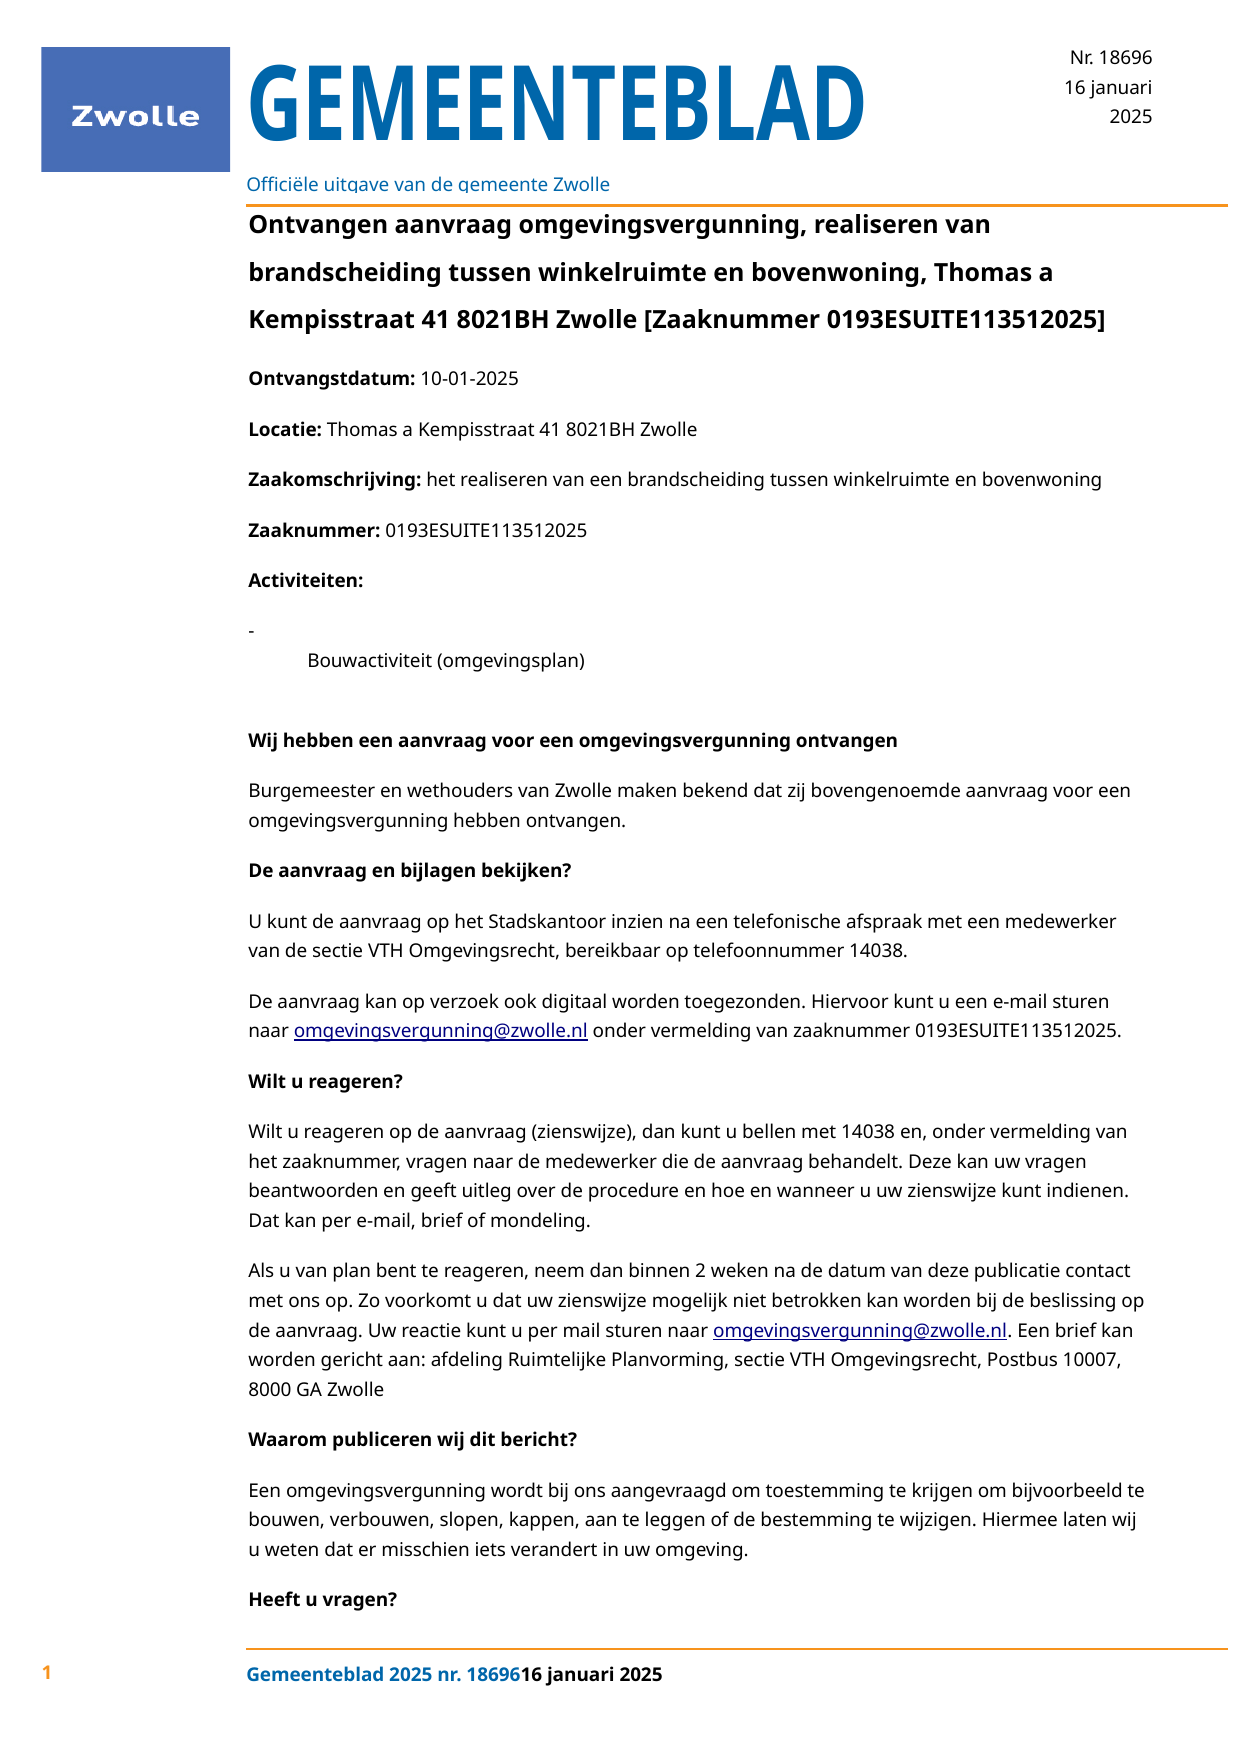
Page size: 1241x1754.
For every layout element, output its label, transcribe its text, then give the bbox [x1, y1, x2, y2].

text Wij hebben een aanvraag voor een omgevingsvergunning ontvangen [248, 727, 1152, 753]
text Locatie: Thomas a Kempisstraat 41 8021BH Zwolle [248, 416, 1152, 442]
text Wilt u reageren? [248, 1068, 1152, 1094]
text Ontvangstdatum: 10-01-2025 [248, 366, 1152, 391]
text Wilt u reageren op de aanvraag (zienswijze), dan kunt u bellen met 14038 en, onder vermelding van het zaaknummer, vragen naar de medewerker die de aanvraag behandelt. Deze kan uw vragen beantwoorden en geeft uitleg over de procedure en hoe en wanneer u uw zienswijze kunt indienen. Dat kan per e-mail, brief of mondeling. [248, 1118, 1152, 1233]
picture [41, 47, 231, 172]
text De aanvraag en bijlagen bekijken? [248, 858, 1152, 883]
text Ontvangen aanvraag omgevingsvergunning, realiseren van brandscheiding tussen winkelruimte en bovenwoning, Thomas a Kempisstraat 41 8021BH Zwolle [Zaaknummer 0193ESUITE113512025] [248, 207, 1152, 336]
text De aanvraag kan op verzoek ook digitaal worden toegezonden. Hiervoor kunt u een e-mail sturen naar omgevingsvergunning@zwolle.nl onder vermelding van zaaknummer 0193ESUITE113512025. [248, 988, 1152, 1043]
text Als u van plan bent te reageren, neem dan binnen 2 weken na de datum van deze publicatie contact met ons op. Zo voorkomt u dat uw zienswijze mogelijk niet betrokken kan worden bij de beslissing op de aanvraag. Uw reactie kunt u per mail sturen naar omgevingsvergunning@zwolle.nl. Een brief kan worden gericht aan: afdeling Ruimtelijke Planvorming, sectie VTH Omgevingsrecht, Postbus 10007, 8000 GA Zwolle [248, 1258, 1152, 1402]
text Waarom publiceren wij dit bericht? [248, 1426, 1152, 1452]
text Burgemeester en wethouders van Zwolle maken bekend dat zij bovengenoemde aanvraag voor een omgevingsvergunning hebben ontvangen. [248, 778, 1152, 833]
list Bouwactiviteit (omgevingsplan) [248, 647, 1152, 673]
text Een omgevingsvergunning wordt bij ons aangevraagd om toestemming te krijgen om bijvoorbeeld te bouwen, verbouwen, slopen, kappen, aan te leggen of de bestemming te wijzigen. Hiermee laten wij u weten dat er misschien iets verandert in uw omgeving. [248, 1477, 1152, 1562]
text U kunt de aanvraag op het Stadskantoor inzien na een telefonische afspraak met een medewerker van de sectie VTH Omgevingsrecht, bereikbaar op telefoonnummer 14038. [248, 908, 1152, 963]
text Zaakomschrijving: het realiseren van een brandscheiding tussen winkelruimte en bovenwoning [248, 466, 1152, 492]
text Activiteiten: [248, 567, 1152, 593]
text Zaaknummer: 0193ESUITE113512025 [248, 517, 1152, 542]
text Heeft u vragen? [248, 1586, 1152, 1612]
